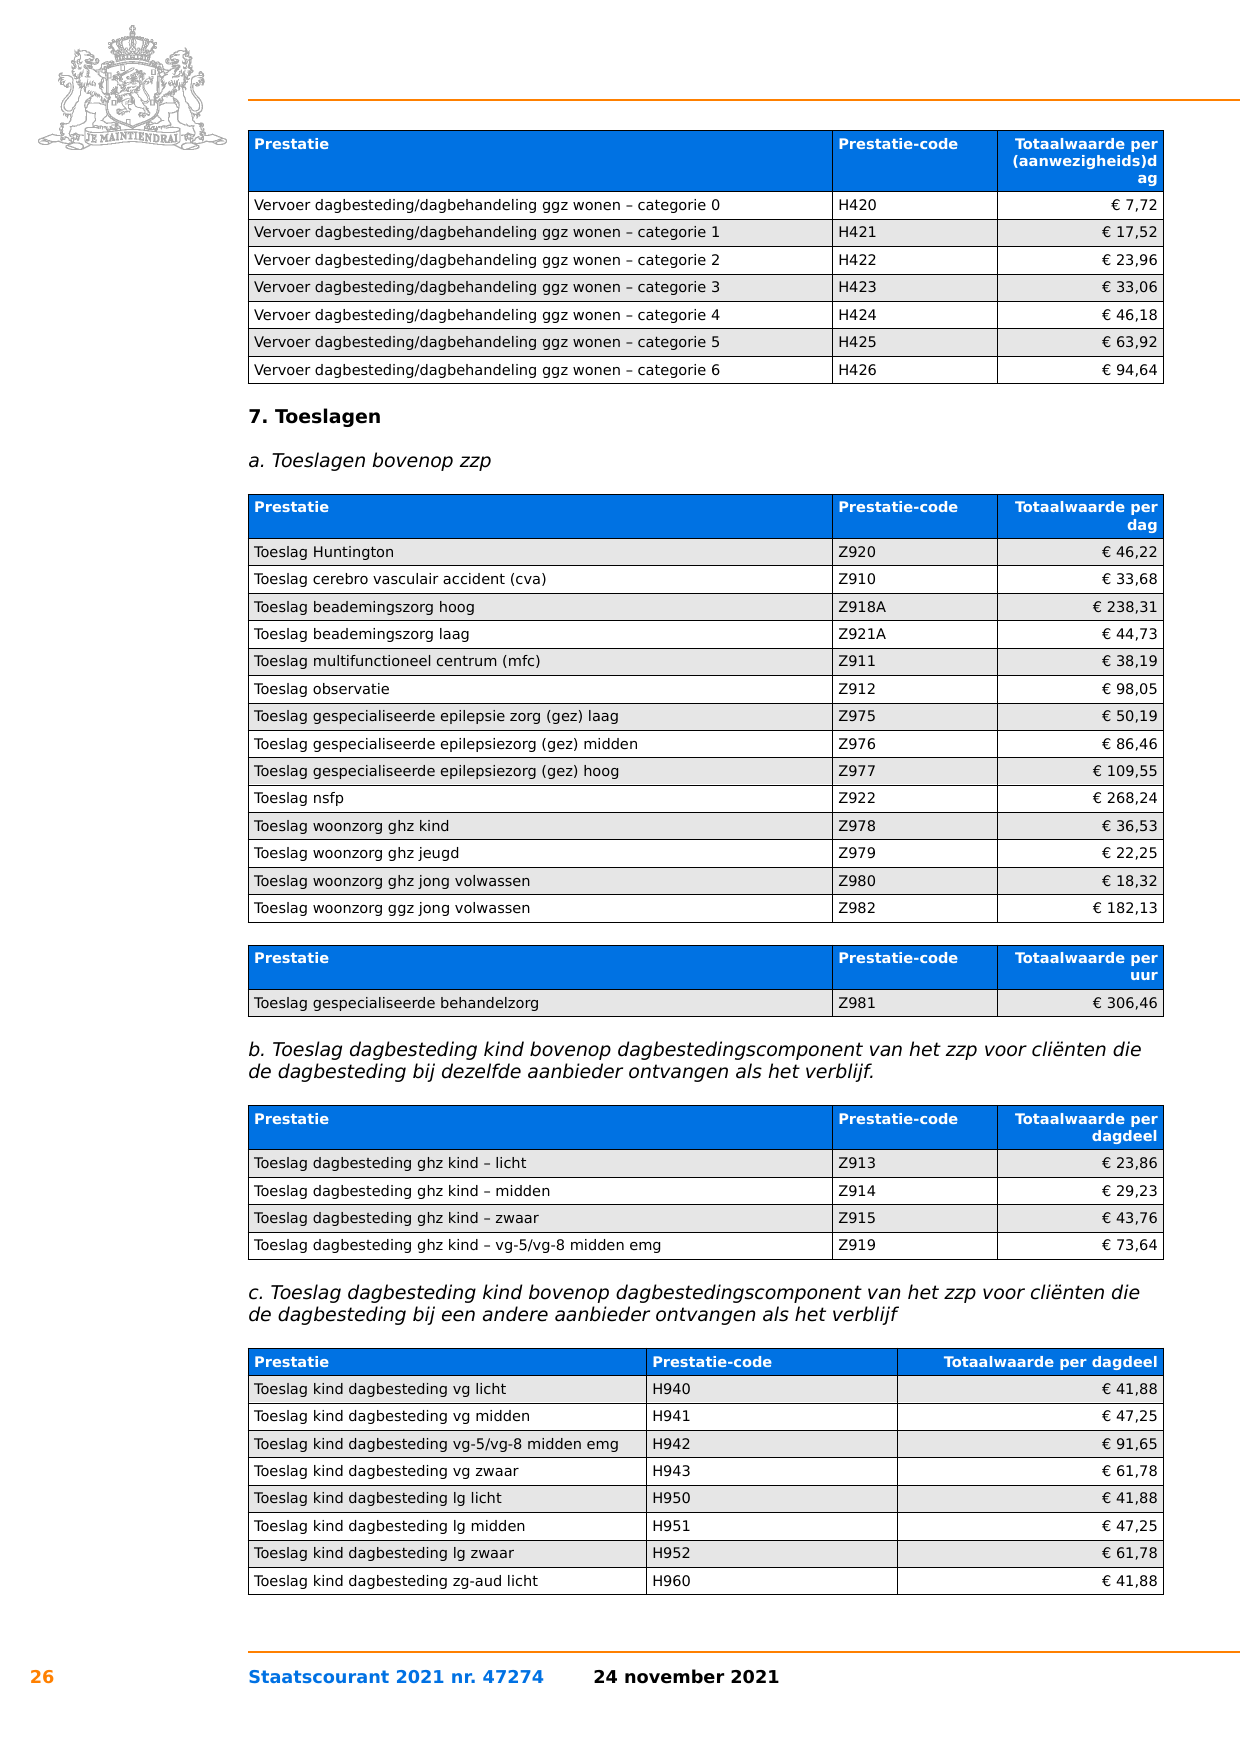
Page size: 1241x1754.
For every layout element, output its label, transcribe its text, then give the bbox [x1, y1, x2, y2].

table_header Prestatie-code [833, 946, 997, 989]
table_cell Toeslag dagbesteding ghz kind – vg-5/vg-8 midden emg [249, 1233, 832, 1259]
table_cell H960 [647, 1568, 897, 1594]
table_cell H952 [647, 1541, 897, 1567]
table_cell Toeslag woonzorg ggz jong volwassen [249, 895, 832, 922]
table_cell Toeslag dagbesteding ghz kind – licht [249, 1150, 832, 1177]
table_cell € 41,88 [898, 1486, 1163, 1512]
table_cell € 36,53 [998, 813, 1163, 839]
table_cell Vervoer dagbesteding/dagbehandeling ggz wonen – categorie 3 [249, 275, 832, 301]
table_cell Z979 [833, 840, 997, 867]
table_cell € 306,46 [998, 990, 1163, 1016]
table_cell Z977 [833, 758, 997, 784]
table_cell Z982 [833, 895, 997, 922]
table_cell Z981 [833, 990, 997, 1016]
subtitle b. Toeslag dagbesteding kind bovenop dagbestedingscomponent van het zzp voor cliënten die de dagbesteding bij dezelfde aanbieder ontvangen als het verblijf. [248, 1039, 1163, 1083]
table_cell H943 [647, 1458, 897, 1485]
table_cell Toeslag woonzorg ghz jong volwassen [249, 868, 832, 894]
table_cell € 50,19 [998, 704, 1163, 730]
table_cell Vervoer dagbesteding/dagbehandeling ggz wonen – categorie 6 [249, 357, 832, 383]
table_cell Toeslag gespecialiseerde epilepsiezorg (gez) hoog [249, 758, 832, 784]
table_cell Toeslag kind dagbesteding vg licht [249, 1376, 646, 1402]
table_header Prestatie-code [833, 1106, 997, 1149]
table_cell € 41,88 [898, 1376, 1163, 1402]
table_cell € 73,64 [998, 1233, 1163, 1259]
table_cell Toeslag dagbesteding ghz kind – zwaar [249, 1205, 832, 1232]
table_header Prestatie-code [833, 495, 997, 538]
table_cell Toeslag gespecialiseerde behandelzorg [249, 990, 832, 1016]
subtitle a. Toeslagen bovenop zzp [248, 450, 1163, 472]
table_cell € 61,78 [898, 1458, 1163, 1485]
table_cell Z911 [833, 649, 997, 675]
table_cell Toeslag kind dagbesteding vg midden [249, 1404, 646, 1430]
table_cell € 44,73 [998, 621, 1163, 648]
table_cell Z910 [833, 566, 997, 593]
table_cell H950 [647, 1486, 897, 1512]
table_cell € 33,68 [998, 566, 1163, 593]
table_cell H942 [647, 1431, 897, 1457]
table_cell Toeslag woonzorg ghz jeugd [249, 840, 832, 867]
picture [38, 25, 227, 150]
table_cell Vervoer dagbesteding/dagbehandeling ggz wonen – categorie 5 [249, 329, 832, 356]
table_cell Z912 [833, 676, 997, 702]
table_header Prestatie [249, 131, 832, 191]
table_cell H420 [833, 192, 997, 219]
subtitle c. Toeslag dagbesteding kind bovenop dagbestedingscomponent van het zzp voor cliënten die de dagbesteding bij een andere aanbieder ontvangen als het verblijf [248, 1282, 1163, 1326]
table_cell Toeslag kind dagbesteding zg-aud licht [249, 1568, 646, 1594]
table_cell Toeslag kind dagbesteding lg zwaar [249, 1541, 646, 1567]
table_header Prestatie [249, 1106, 832, 1149]
table_cell € 63,92 [998, 329, 1163, 356]
table_cell Toeslag dagbesteding ghz kind – midden [249, 1178, 832, 1204]
table_header Totaalwaarde per (aanwezigheids)dag [998, 131, 1163, 191]
table_cell H421 [833, 220, 997, 246]
table_cell Z921A [833, 621, 997, 648]
table_header Totaalwaarde per dag [998, 495, 1163, 538]
table_cell Z915 [833, 1205, 997, 1232]
table_cell Toeslag Huntington [249, 539, 832, 565]
table_cell € 46,18 [998, 302, 1163, 328]
table_cell Toeslag cerebro vasculair accident (cva) [249, 566, 832, 593]
table_cell H951 [647, 1513, 897, 1539]
table_cell € 33,06 [998, 275, 1163, 301]
table_cell € 109,55 [998, 758, 1163, 784]
table_header Prestatie [249, 946, 832, 989]
table_cell Z980 [833, 868, 997, 894]
table_cell € 22,25 [998, 840, 1163, 867]
table_cell Z978 [833, 813, 997, 839]
table_header Prestatie-code [833, 131, 997, 191]
table_cell € 98,05 [998, 676, 1163, 702]
table_header Totaalwaarde per dagdeel [898, 1349, 1163, 1375]
table_cell € 268,24 [998, 786, 1163, 812]
table_cell H941 [647, 1404, 897, 1430]
table_cell € 94,64 [998, 357, 1163, 383]
table_cell Z922 [833, 786, 997, 812]
table_cell H425 [833, 329, 997, 356]
table_cell € 86,46 [998, 731, 1163, 757]
table_cell H423 [833, 275, 997, 301]
table_cell Toeslag woonzorg ghz kind [249, 813, 832, 839]
table_cell Toeslag kind dagbesteding vg zwaar [249, 1458, 646, 1485]
table_cell Z975 [833, 704, 997, 730]
table_cell € 43,76 [998, 1205, 1163, 1232]
table_cell € 61,78 [898, 1541, 1163, 1567]
table_cell € 23,86 [998, 1150, 1163, 1177]
table_cell H940 [647, 1376, 897, 1402]
table_cell € 46,22 [998, 539, 1163, 565]
table_cell € 47,25 [898, 1404, 1163, 1430]
table_cell Toeslag kind dagbesteding lg licht [249, 1486, 646, 1512]
table_cell € 38,19 [998, 649, 1163, 675]
table_cell Toeslag beademingszorg hoog [249, 594, 832, 620]
table_cell Z976 [833, 731, 997, 757]
table_cell Toeslag nsfp [249, 786, 832, 812]
table_cell € 17,52 [998, 220, 1163, 246]
table_header Prestatie [249, 495, 832, 538]
table_cell Toeslag kind dagbesteding vg-5/vg-8 midden emg [249, 1431, 646, 1457]
table_cell H422 [833, 247, 997, 273]
table_cell Vervoer dagbesteding/dagbehandeling ggz wonen – categorie 2 [249, 247, 832, 273]
table_cell Z919 [833, 1233, 997, 1259]
table_header Totaalwaarde per uur [998, 946, 1163, 989]
table_cell Vervoer dagbesteding/dagbehandeling ggz wonen – categorie 0 [249, 192, 832, 219]
table_cell € 23,96 [998, 247, 1163, 273]
table_cell Vervoer dagbesteding/dagbehandeling ggz wonen – categorie 1 [249, 220, 832, 246]
table_cell € 91,65 [898, 1431, 1163, 1457]
table_cell € 18,32 [998, 868, 1163, 894]
table_cell € 29,23 [998, 1178, 1163, 1204]
table_cell Z920 [833, 539, 997, 565]
table_cell € 47,25 [898, 1513, 1163, 1539]
subtitle 7. Toeslagen [248, 406, 1163, 428]
table_cell H424 [833, 302, 997, 328]
table_header Totaalwaarde per dagdeel [998, 1106, 1163, 1149]
table_cell H426 [833, 357, 997, 383]
table_cell € 238,31 [998, 594, 1163, 620]
table_cell Z913 [833, 1150, 997, 1177]
table_cell Toeslag kind dagbesteding lg midden [249, 1513, 646, 1539]
table_cell € 7,72 [998, 192, 1163, 219]
table_cell Z914 [833, 1178, 997, 1204]
table_cell Toeslag gespecialiseerde epilepsiezorg (gez) midden [249, 731, 832, 757]
table_cell € 182,13 [998, 895, 1163, 922]
table_cell Vervoer dagbesteding/dagbehandeling ggz wonen – categorie 4 [249, 302, 832, 328]
table_cell Toeslag beademingszorg laag [249, 621, 832, 648]
table_cell € 41,88 [898, 1568, 1163, 1594]
table_cell Toeslag observatie [249, 676, 832, 702]
table_header Prestatie-code [647, 1349, 897, 1375]
table_cell Toeslag multifunctioneel centrum (mfc) [249, 649, 832, 675]
table_cell Z918A [833, 594, 997, 620]
table_header Prestatie [249, 1349, 646, 1375]
table_cell Toeslag gespecialiseerde epilepsie zorg (gez) laag [249, 704, 832, 730]
